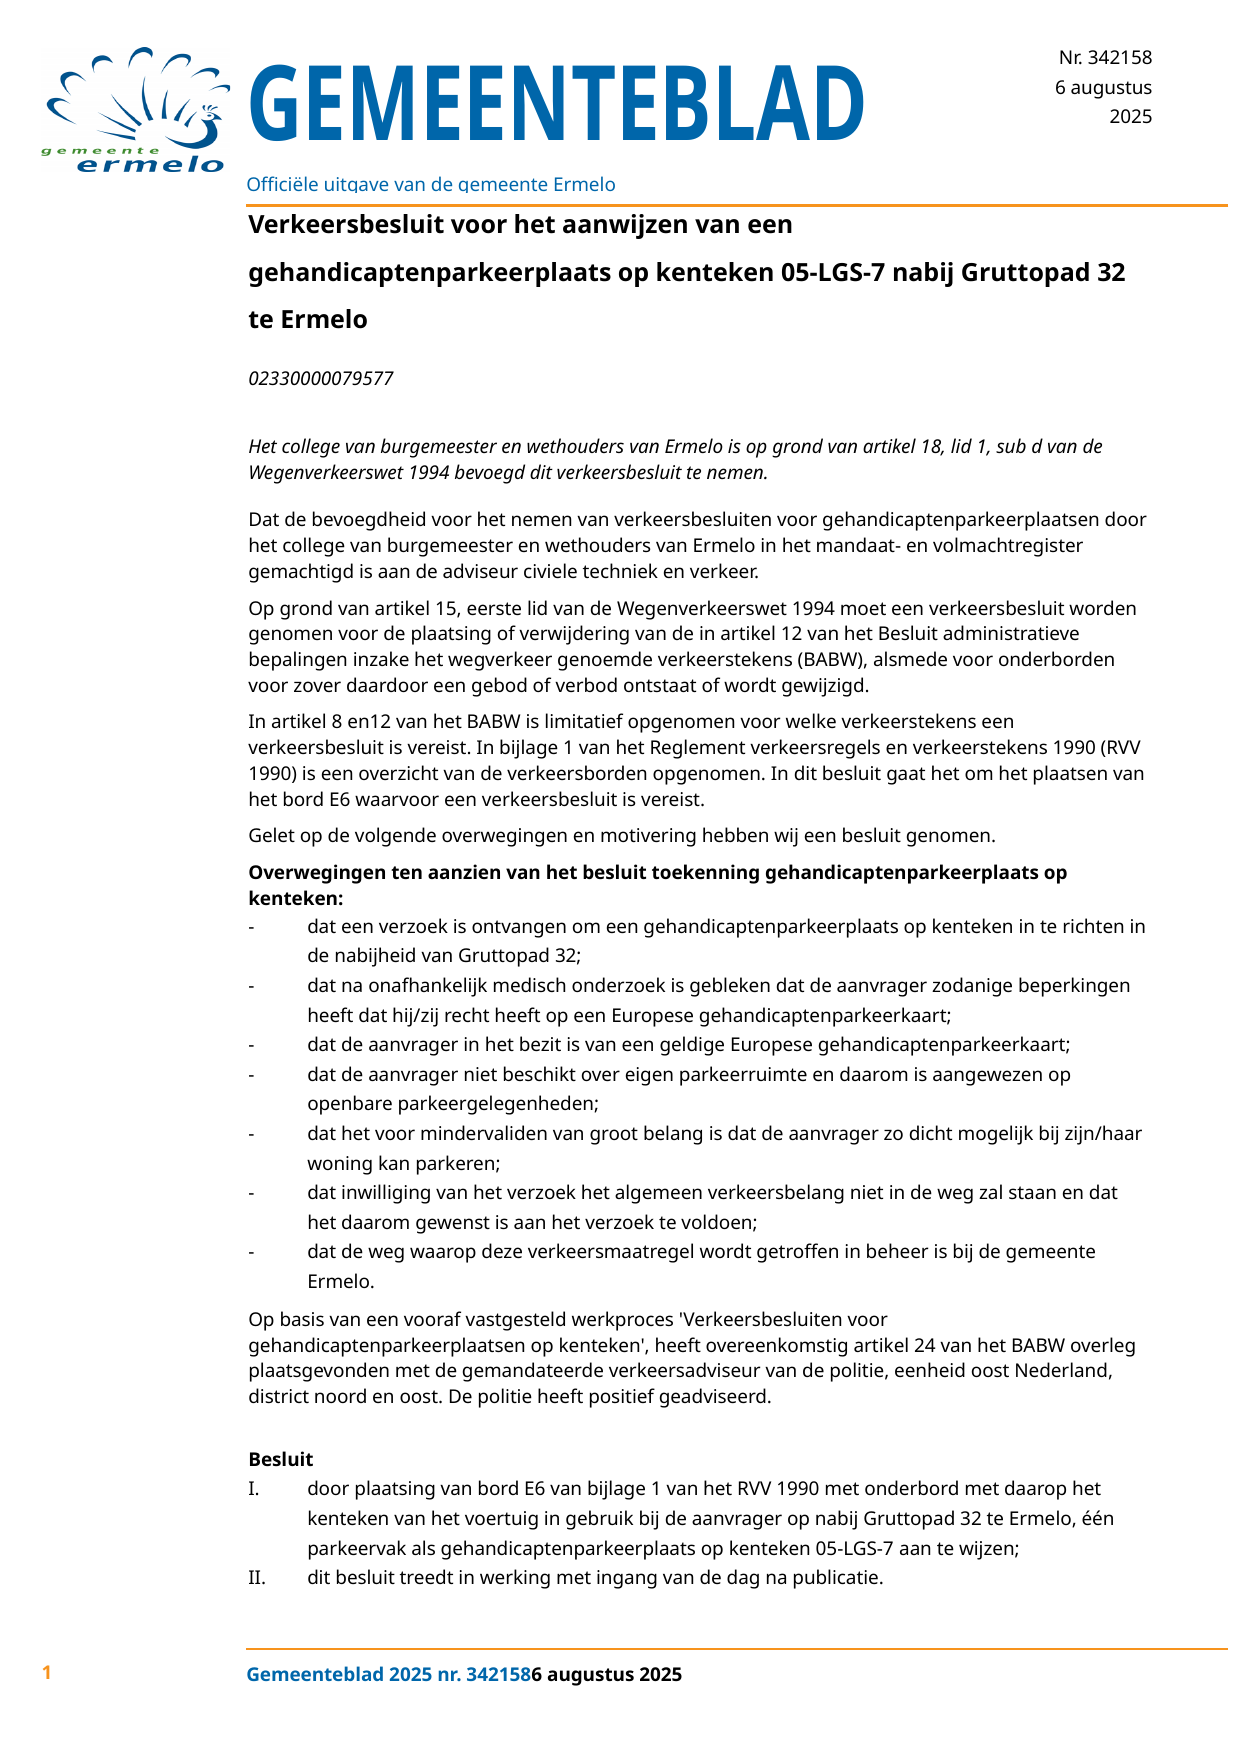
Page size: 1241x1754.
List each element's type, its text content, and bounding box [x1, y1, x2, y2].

list dat de aanvrager niet beschikt over eigen parkeerruimte en daarom is aangewezen op openbare parkeergelegenheden; [248, 1061, 1152, 1116]
text In artikel 8 en12 van het BABW is limitatief opgenomen voor welke verkeerstekens een verkeersbesluit is vereist. In bijlage 1 van het Reglement verkeersregels en verkeerstekens 1990 (RVV 1990) is een overzicht van de verkeersborden opgenomen. In dit besluit gaat het om het plaatsen van het bord E6 waarvoor een verkeersbesluit is vereist. [248, 708, 1152, 811]
list dit besluit treedt in werking met ingang van de dag na publicatie. [248, 1564, 1152, 1590]
text Gelet op de volgende overwegingen en motivering hebben wij een besluit genomen. [248, 822, 1152, 848]
text Op basis van een vooraf vastgesteld werkproces 'Verkeersbesluiten voor gehandicaptenparkeerplaatsen op kenteken', heeft overeenkomstig artikel 24 van het BABW overleg plaatsgevonden met de gemandateerde verkeersadviseur van de politie, eenheid oost Nederland, district noord en oost. De politie heeft positief geadviseerd. [248, 1306, 1152, 1409]
list dat het voor mindervaliden van groot belang is dat de aanvrager zo dicht mogelijk bij zijn/haar woning kan parkeren; [248, 1120, 1152, 1176]
text Het college van burgemeester en wethouders van Ermelo is op grond van artikel 18, lid 1, sub d van de Wegenverkeerswet 1994 bevoegd dit verkeersbesluit te nemen. [248, 433, 1152, 485]
text Overwegingen ten aanzien van het besluit toekenning gehandicaptenparkeerplaats op kenteken: [248, 859, 1152, 911]
text Verkeersbesluit voor het aanwijzen van een gehandicaptenparkeerplaats op kenteken 05-LGS-7 nabij Gruttopad 32 te Ermelo [248, 207, 1152, 336]
list dat een verzoek is ontvangen om een gehandicaptenparkeerplaats op kenteken in te richten in de nabijheid van Gruttopad 32; [248, 913, 1152, 968]
list dat de aanvrager in het bezit is van een geldige Europese gehandicaptenparkeerkaart; [248, 1031, 1152, 1057]
list door plaatsing van bord E6 van bijlage 1 van het RVV 1990 met onderbord met daarop het kenteken van het voertuig in gebruik bij de aanvrager op nabij Gruttopad 32 te Ermelo, één parkeervak als gehandicaptenparkeerplaats op kenteken 05-LGS-7 aan te wijzen; [248, 1476, 1152, 1560]
text Besluit [248, 1446, 1152, 1472]
list dat na onafhankelijk medisch onderzoek is gebleken dat de aanvrager zodanige beperkingen heeft dat hij/zij recht heeft op een Europese gehandicaptenparkeerkaart; [248, 972, 1152, 1028]
text 02330000079577 [248, 366, 1152, 391]
text Op grond van artikel 15, eerste lid van de Wegenverkeerswet 1994 moet een verkeersbesluit worden genomen voor de plaatsing of verwijdering van de in artikel 12 van het Besluit administratieve bepalingen inzake het wegverkeer genoemde verkeerstekens (BABW), alsmede voor onderborden voor zover daardoor een gebod of verbod ontstaat of wordt gewijzigd. [248, 595, 1152, 698]
picture [41, 47, 231, 172]
list dat inwilliging van het verzoek het algemeen verkeersbelang niet in de weg zal staan en dat het daarom gewenst is aan het verzoek te voldoen; [248, 1179, 1152, 1235]
text Dat de bevoegdheid voor het nemen van verkeersbesluiten voor gehandicaptenparkeerplaatsen door het college van burgemeester en wethouders van Ermelo in het mandaat- en volmachtregister gemachtigd is aan de adviseur civiele techniek en verkeer. [248, 507, 1152, 584]
list dat de weg waarop deze verkeersmaatregel wordt getroffen in beheer is bij de gemeente Ermelo. [248, 1238, 1152, 1294]
